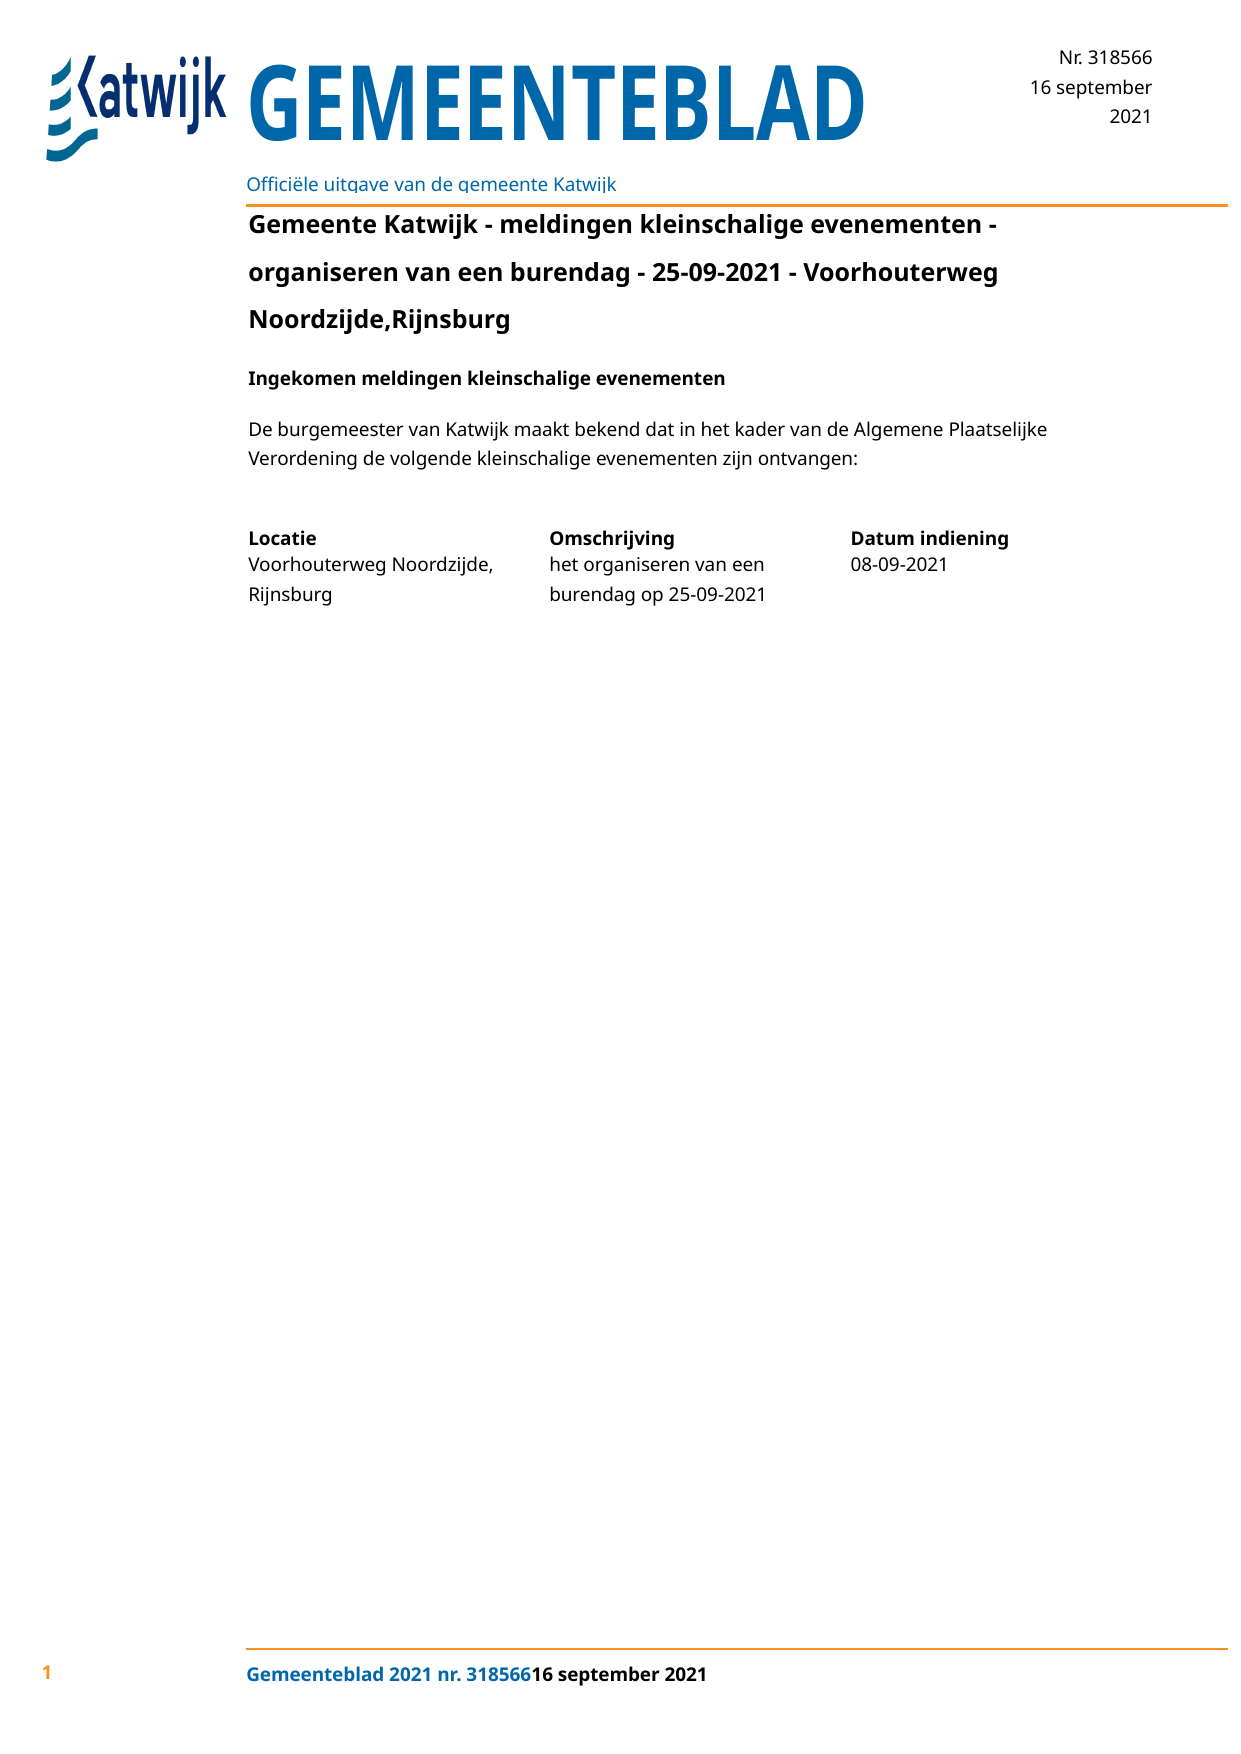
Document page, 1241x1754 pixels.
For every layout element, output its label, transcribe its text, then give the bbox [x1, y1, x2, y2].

text Ingekomen meldingen kleinschalige evenementen [248, 366, 1152, 391]
table_cell het organiseren van een burendag op 25-09-2021 [549, 551, 850, 607]
picture [41, 47, 231, 172]
table_header Locatie [248, 526, 549, 551]
text De burgemeester van Katwijk maakt bekend dat in het kader van de Algemene Plaatselijke Verordening de volgende kleinschalige evenementen zijn ontvangen: [248, 416, 1152, 471]
table_cell Voorhouterweg Noordzijde, Rijnsburg [248, 551, 549, 607]
table_header Datum indiening [850, 526, 1152, 551]
text Gemeente Katwijk - meldingen kleinschalige evenementen - organiseren van een burendag - 25-09-2021 - Voorhouterweg Noordzijde,Rijnsburg [248, 207, 1152, 336]
table_cell 08-09-2021 [850, 551, 1152, 607]
table_header Omschrijving [549, 526, 850, 551]
